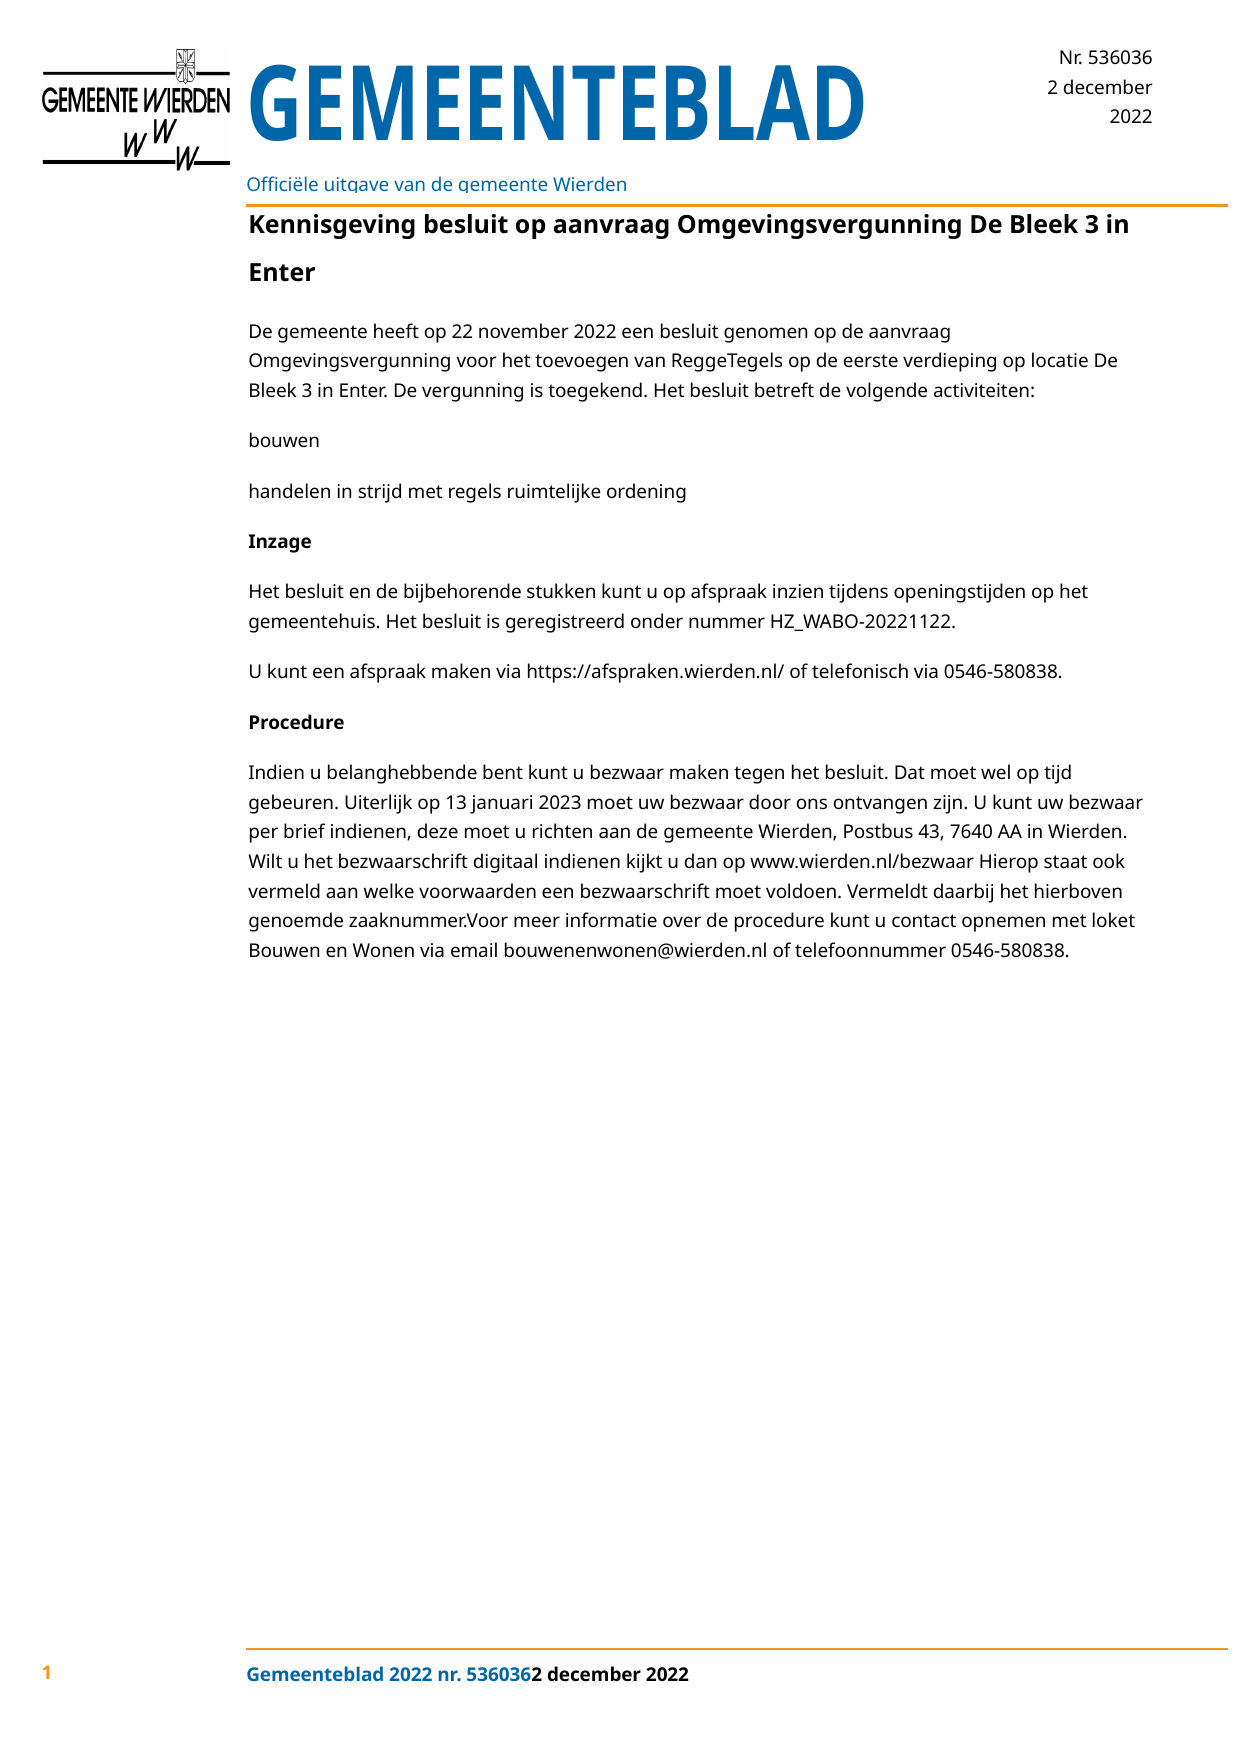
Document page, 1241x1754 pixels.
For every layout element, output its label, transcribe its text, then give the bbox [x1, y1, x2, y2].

text U kunt een afspraak maken via https://afspraken.wierden.nl/ of telefonisch via 0546-580838. [248, 659, 1152, 684]
text bouwen [248, 427, 1152, 453]
text handelen in strijd met regels ruimtelijke ordening [248, 478, 1152, 504]
text Het besluit en de bijbehorende stukken kunt u op afspraak inzien tijdens openingstijden op het gemeentehuis. Het besluit is geregistreerd onder nummer HZ_WABO-20221122. [248, 579, 1152, 634]
text Procedure [248, 709, 1152, 735]
text Inzage [248, 528, 1152, 554]
text Indien u belanghebbende bent kunt u bezwaar maken tegen het besluit. Dat moet wel op tijd gebeuren. Uiterlijk op 13 januari 2023 moet uw bezwaar door ons ontvangen zijn. U kunt uw bezwaar per brief indienen, deze moet u richten aan de gemeente Wierden, Postbus 43, 7640 AA in Wierden. Wilt u het bezwaarschrift digitaal indienen kijkt u dan op www.wierden.nl/bezwaar Hierop staat ook vermeld aan welke voorwaarden een bezwaarschrift moet voldoen. Vermeldt daarbij het hierboven genoemde zaaknummer.Voor meer informatie over de procedure kunt u contact opnemen met loket Bouwen en Wonen via email bouwenenwonen@wierden.nl of telefoonnummer 0546-580838. [248, 759, 1152, 963]
picture [41, 47, 231, 172]
text De gemeente heeft op 22 november 2022 een besluit genomen op de aanvraag Omgevingsvergunning voor het toevoegen van ReggeTegels op de eerste verdieping op locatie De Bleek 3 in Enter. De vergunning is toegekend. Het besluit betreft de volgende activiteiten: [248, 318, 1152, 403]
text Kennisgeving besluit op aanvraag Omgevingsvergunning De Bleek 3 in Enter [248, 207, 1152, 288]
